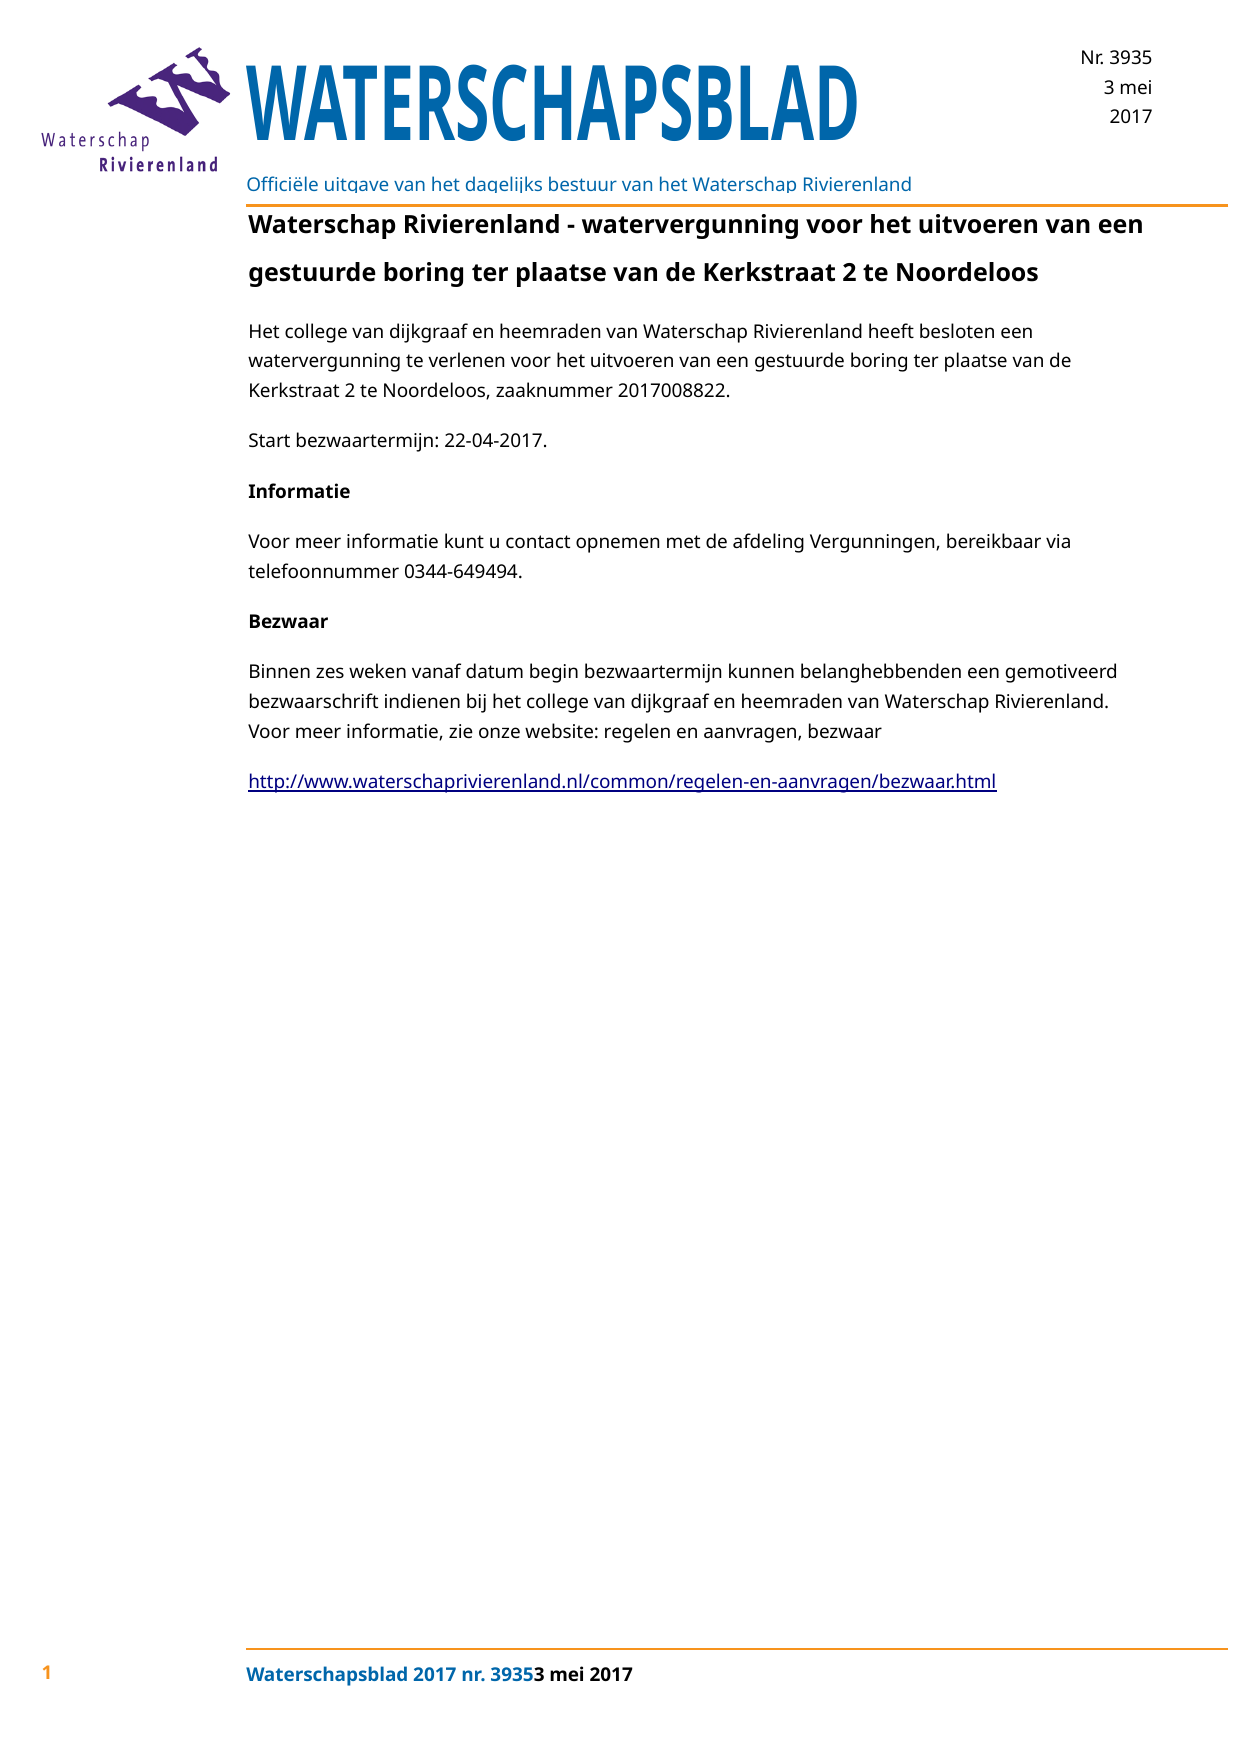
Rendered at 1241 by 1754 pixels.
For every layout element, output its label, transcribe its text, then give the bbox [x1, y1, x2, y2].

text Waterschap Rivierenland - watervergunning voor het uitvoeren van een gestuurde boring ter plaatse van de Kerkstraat 2 te Noordeloos [248, 207, 1152, 288]
text Informatie [248, 478, 1152, 504]
picture [41, 47, 231, 172]
text Bezwaar [248, 608, 1152, 634]
text Het college van dijkgraaf en heemraden van Waterschap Rivierenland heeft besloten een watervergunning te verlenen voor het uitvoeren van een gestuurde boring ter plaatse van de Kerkstraat 2 te Noordeloos, zaaknummer 2017008822. [248, 318, 1152, 403]
text Start bezwaartermijn: 22-04-2017. [248, 427, 1152, 453]
text Binnen zes weken vanaf datum begin bezwaartermijn kunnen belanghebbenden een gemotiveerd bezwaarschrift indienen bij het college van dijkgraaf en heemraden van Waterschap Rivierenland. Voor meer informatie, zie onze website: regelen en aanvragen, bezwaar [248, 659, 1152, 744]
text Voor meer informatie kunt u contact opnemen met de afdeling Vergunningen, bereikbaar via telefoonnummer 0344-649494. [248, 528, 1152, 584]
text http://www.waterschaprivierenland.nl/common/regelen-en-aanvragen/bezwaar.html [248, 768, 1152, 794]
